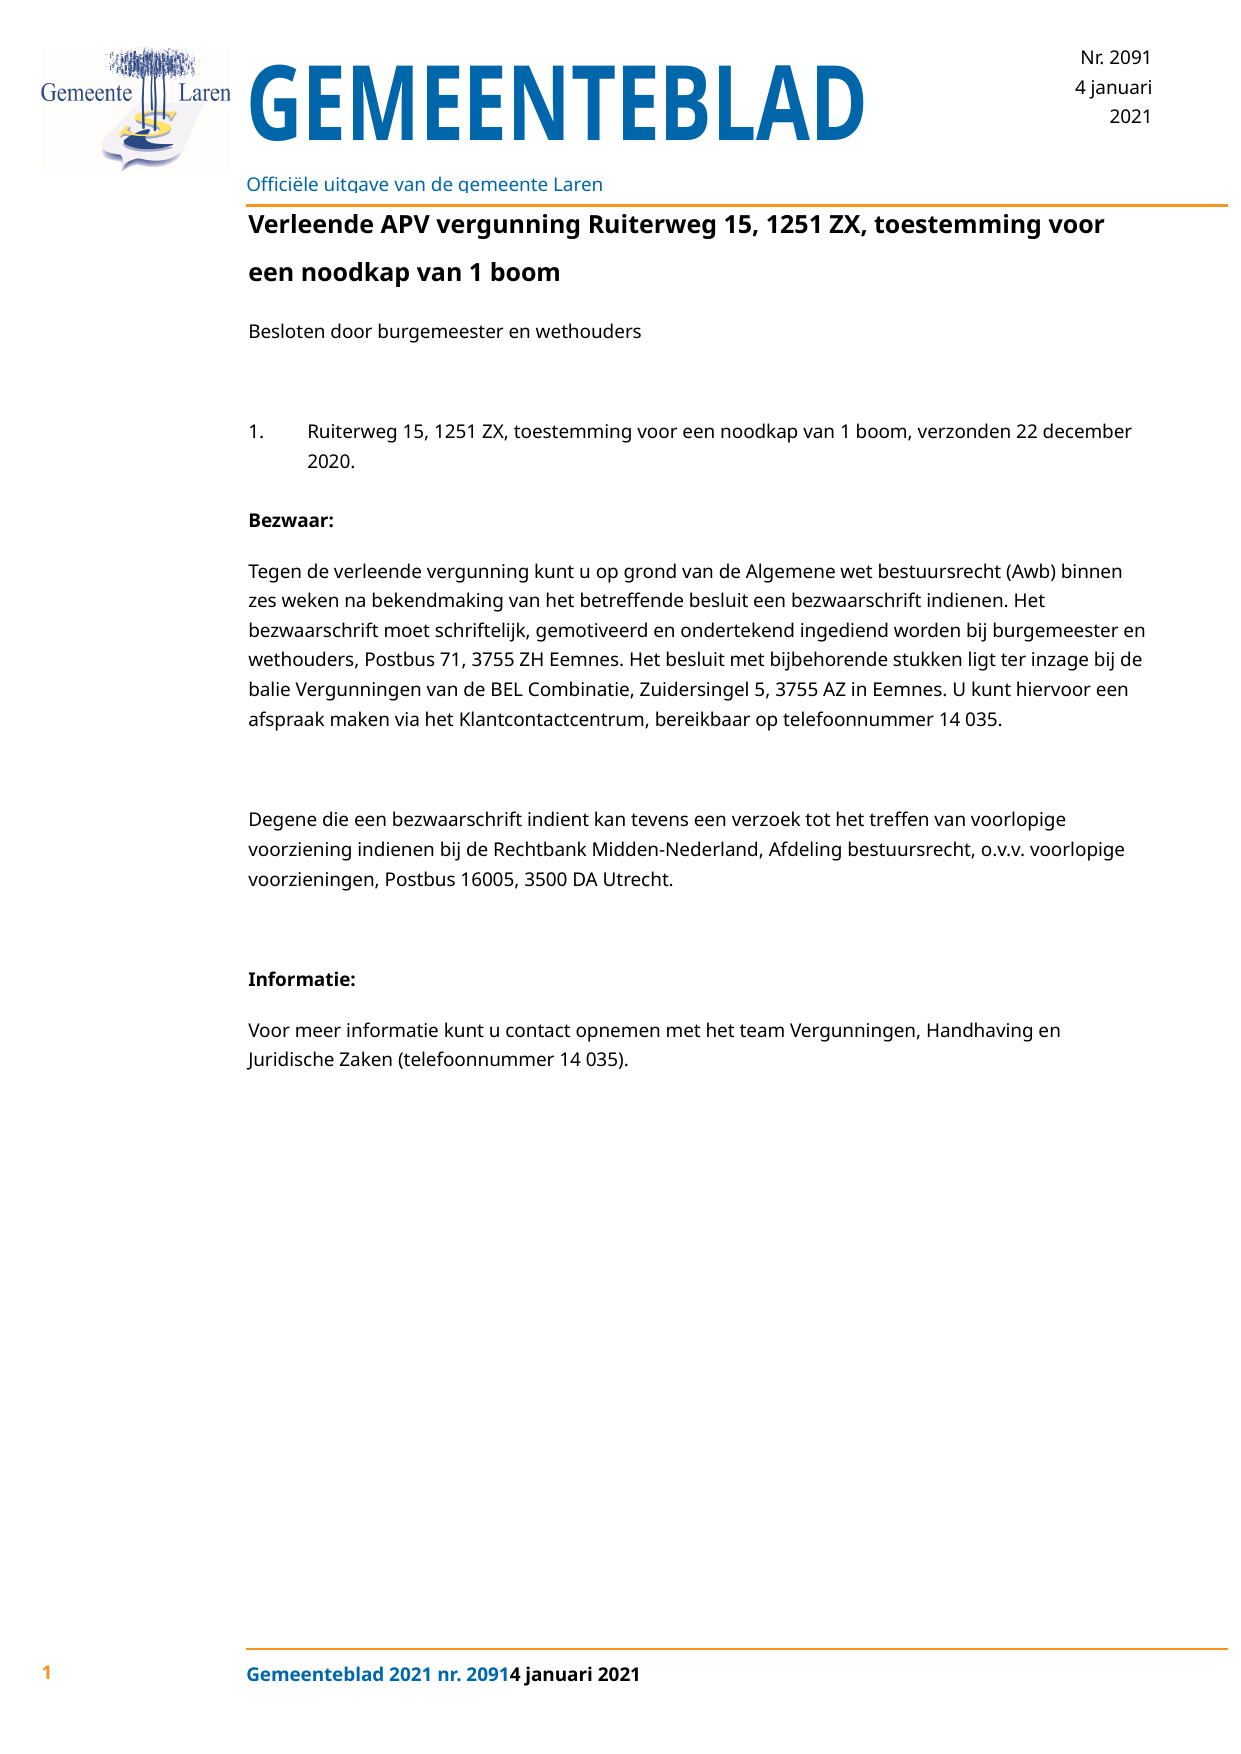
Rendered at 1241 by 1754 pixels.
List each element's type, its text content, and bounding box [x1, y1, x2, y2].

list Ruiterweg 15, 1251 ZX, toestemming voor een noodkap van 1 boom, verzonden 22 december 2020. [248, 419, 1152, 474]
text Bezwaar: [248, 507, 1152, 533]
text Besloten door burgemeester en wethouders [248, 318, 1152, 344]
text Degene die een bezwaarschrift indient kan tevens een verzoek tot het treffen van voorlopige voorziening indienen bij de Rechtbank Midden-Nederland, Afdeling bestuursrecht, o.v.v. voorlopige voorzieningen, Postbus 16005, 3500 DA Utrecht. [248, 807, 1152, 892]
picture [41, 47, 231, 172]
text Verleende APV vergunning Ruiterweg 15, 1251 ZX, toestemming voor een noodkap van 1 boom [248, 207, 1152, 288]
text Tegen de verleende vergunning kunt u op grond van de Algemene wet bestuursrecht (Awb) binnen zes weken na bekendmaking van het betreffende besluit een bezwaarschrift indienen. Het bezwaarschrift moet schriftelijk, gemotiveerd en ondertekend ingediend worden bij burgemeester en wethouders, Postbus 71, 3755 ZH Eemnes. Het besluit met bijbehorende stukken ligt ter inzage bij de balie Vergunningen van de BEL Combinatie, Zuidersingel 5, 3755 AZ in Eemnes. U kunt hiervoor een afspraak maken via het Klantcontactcentrum, bereikbaar op telefoonnummer 14 035. [248, 558, 1152, 732]
text Informatie: [248, 967, 1152, 992]
text Voor meer informatie kunt u contact opnemen met het team Vergunningen, Handhaving en Juridische Zaken (telefoonnummer 14 035). [248, 1017, 1152, 1072]
